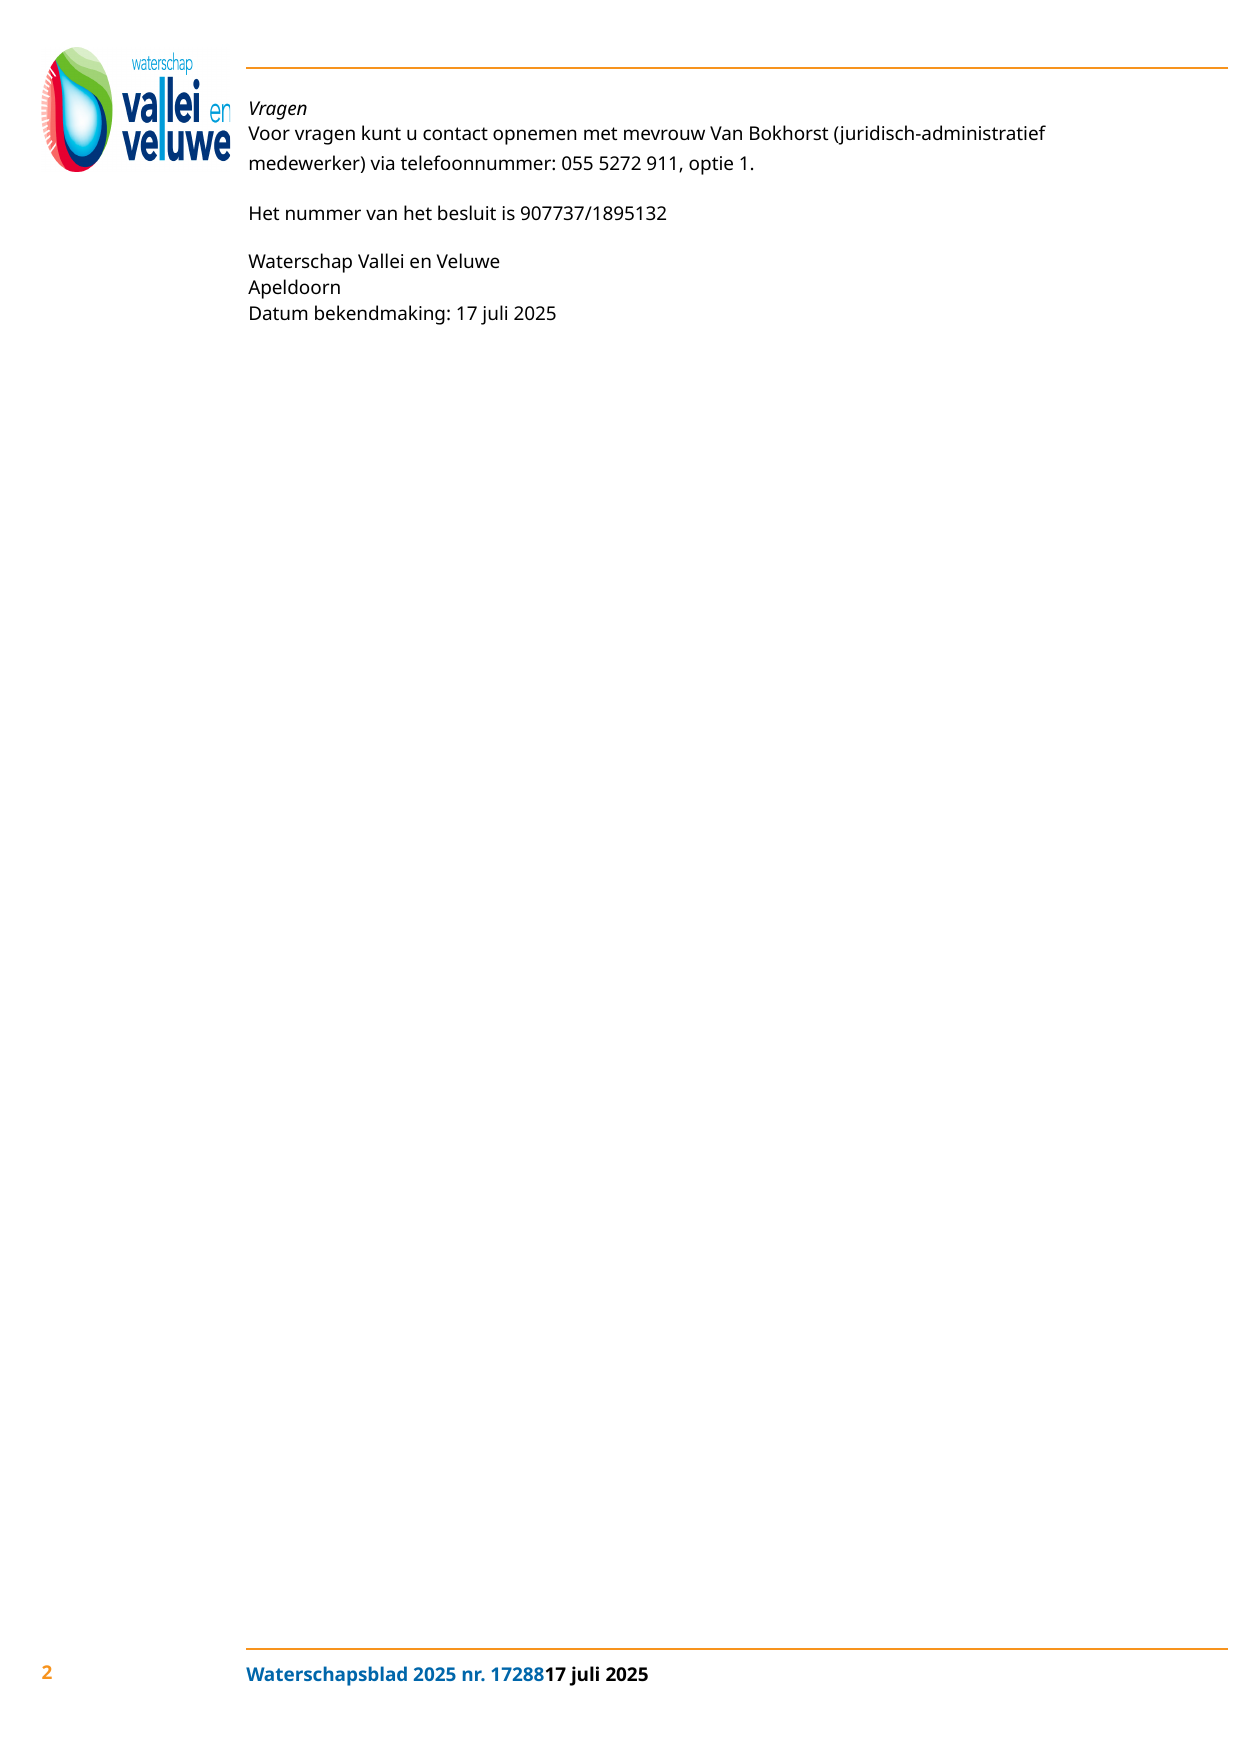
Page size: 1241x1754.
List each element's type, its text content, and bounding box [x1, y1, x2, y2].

text Datum bekendmaking: 17 juli 2025 [248, 300, 1152, 326]
text Vragen [248, 95, 1152, 121]
picture [41, 47, 231, 172]
text Voor vragen kunt u contact opnemen met mevrouw Van Bokhorst (juridisch-administratief medewerker) via telefoonnummer: 055 5272 911, optie 1. [248, 121, 1152, 176]
text Apeldoorn [248, 274, 1152, 300]
text Het nummer van het besluit is 907737/1895132 [248, 201, 1152, 226]
text Waterschap Vallei en Veluwe [248, 248, 1152, 274]
